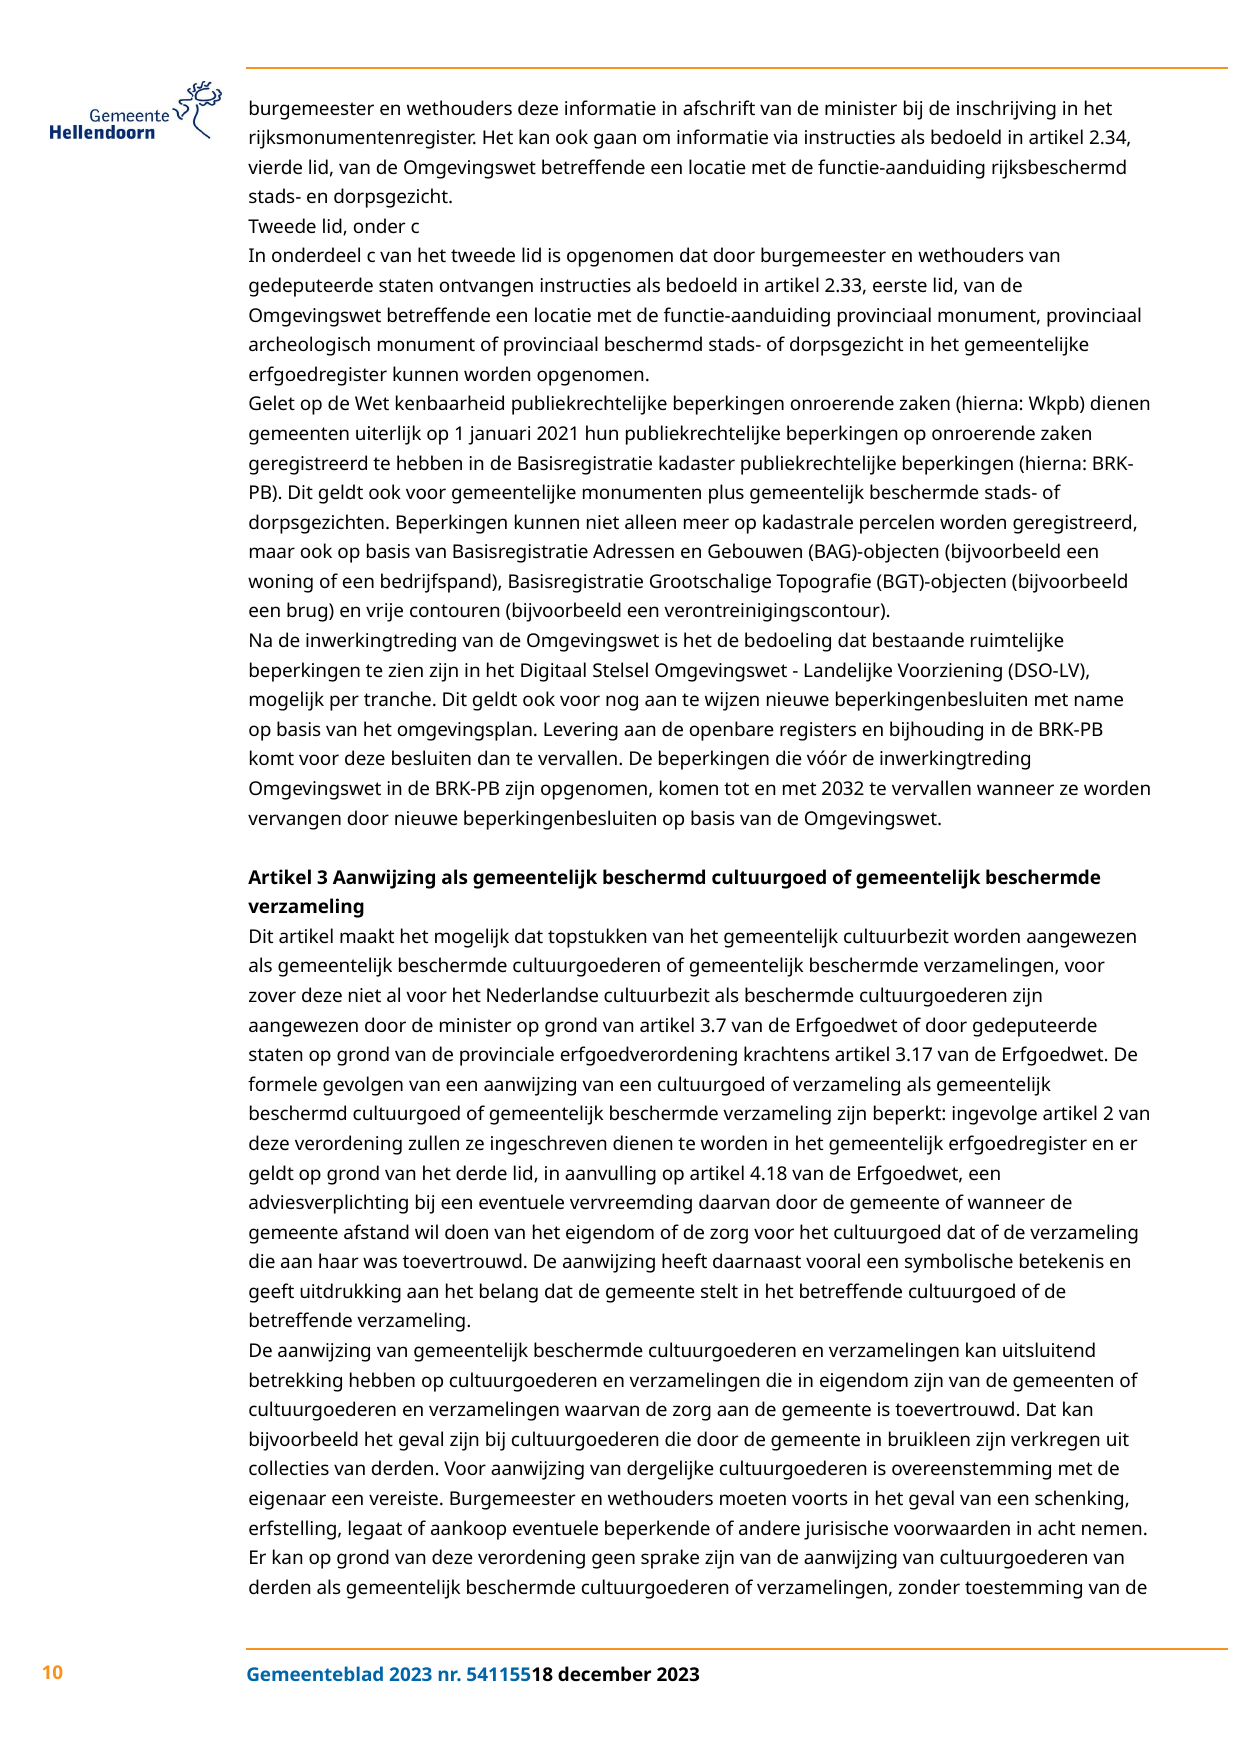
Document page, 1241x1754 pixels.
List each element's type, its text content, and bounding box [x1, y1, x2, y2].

text De aanwijzing van gemeentelijk beschermde cultuurgoederen en verzamelingen kan uitsluitend betrekking hebben op cultuurgoederen en verzamelingen die in eigendom zijn van de gemeenten of cultuurgoederen en verzamelingen waarvan de zorg aan de gemeente is toevertrouwd. Dat kan bijvoorbeeld het geval zijn bij cultuurgoederen die door de gemeente in bruikleen zijn verkregen uit collecties van derden. Voor aanwijzing van dergelijke cultuurgoederen is overeenstemming met de eigenaar een vereiste. Burgemeester en wethouders moeten voorts in het geval van een schenking, erfstelling, legaat of aankoop eventuele beperkende of andere jurisische voorwaarden in acht nemen. [248, 1337, 1152, 1541]
text Er kan op grond van deze verordening geen sprake zijn van de aanwijzing van cultuurgoederen van derden als gemeentelijk beschermde cultuurgoederen of verzamelingen, zonder toestemming van de [248, 1544, 1152, 1600]
text Na de inwerkingtreding van de Omgevingswet is het de bedoeling dat bestaande ruimtelijke beperkingen te zien zijn in het Digitaal Stelsel Omgevingswet - Landelijke Voorziening (DSO-LV), mogelijk per tranche. Dit geldt ook voor nog aan te wijzen nieuwe beperkingenbesluiten met name op basis van het omgevingsplan. Levering aan de openbare registers en bijhouding in de BRK-PB komt voor deze besluiten dan te vervallen. De beperkingen die vóór de inwerkingtreding Omgevingswet in de BRK-PB zijn opgenomen, komen tot en met 2032 te vervallen wanneer ze worden vervangen door nieuwe beperkingenbesluiten op basis van de Omgevingswet. [248, 627, 1152, 831]
picture [41, 47, 231, 172]
text In onderdeel c van het tweede lid is opgenomen dat door burgemeester en wethouders van gedeputeerde staten ontvangen instructies als bedoeld in artikel 2.33, eerste lid, van de Omgevingswet betreffende een locatie met de functie-aanduiding provinciaal monument, provinciaal archeologisch monument of provinciaal beschermd stads- of dorpsgezicht in het gemeentelijke erfgoedregister kunnen worden opgenomen. [248, 243, 1152, 387]
text Gelet op de Wet kenbaarheid publiekrechtelijke beperkingen onroerende zaken (hierna: Wkpb) dienen gemeenten uiterlijk op 1 januari 2021 hun publiekrechtelijke beperkingen op onroerende zaken geregistreerd te hebben in de Basisregistratie kadaster publiekrechtelijke beperkingen (hierna: BRK-PB). Dit geldt ook voor gemeentelijke monumenten plus gemeentelijk beschermde stads- of dorpsgezichten. Beperkingen kunnen niet alleen meer op kadastrale percelen worden geregistreerd, maar ook op basis van Basisregistratie Adressen en Gebouwen (BAG)-objecten (bijvoorbeeld een woning of een bedrijfspand), Basisregistratie Grootschalige Topografie (BGT)-objecten (bijvoorbeeld een brug) en vrije contouren (bijvoorbeeld een verontreinigingscontour). [248, 391, 1152, 623]
text Tweede lid, onder c [248, 213, 1152, 239]
text Artikel 3 Aanwijzing als gemeentelijk beschermd cultuurgoed of gemeentelijk beschermde verzameling [248, 864, 1152, 919]
text burgemeester en wethouders deze informatie in afschrift van de minister bij de inschrijving in het rijksmonumentenregister. Het kan ook gaan om informatie via instructies als bedoeld in artikel 2.34, vierde lid, van de Omgevingswet betreffende een locatie met de functie-aanduiding rijksbeschermd stads- en dorpsgezicht. [248, 95, 1152, 209]
text Dit artikel maakt het mogelijk dat topstukken van het gemeentelijk cultuurbezit worden aangewezen als gemeentelijk beschermde cultuurgoederen of gemeentelijk beschermde verzamelingen, voor zover deze niet al voor het Nederlandse cultuurbezit als beschermde cultuurgoederen zijn aangewezen door de minister op grond van artikel 3.7 van de Erfgoedwet of door gedeputeerde staten op grond van de provinciale erfgoedverordening krachtens artikel 3.17 van de Erfgoedwet. De formele gevolgen van een aanwijzing van een cultuurgoed of verzameling als gemeentelijk beschermd cultuurgoed of gemeentelijk beschermde verzameling zijn beperkt: ingevolge artikel 2 van deze verordening zullen ze ingeschreven dienen te worden in het gemeentelijk erfgoedregister en er geldt op grond van het derde lid, in aanvulling op artikel 4.18 van de Erfgoedwet, een adviesverplichting bij een eventuele vervreemding daarvan door de gemeente of wanneer de gemeente afstand wil doen van het eigendom of de zorg voor het cultuurgoed dat of de verzameling die aan haar was toevertrouwd. De aanwijzing heeft daarnaast vooral een symbolische betekenis en geeft uitdrukking aan het belang dat de gemeente stelt in het betreffende cultuurgoed of de betreffende verzameling. [248, 923, 1152, 1333]
